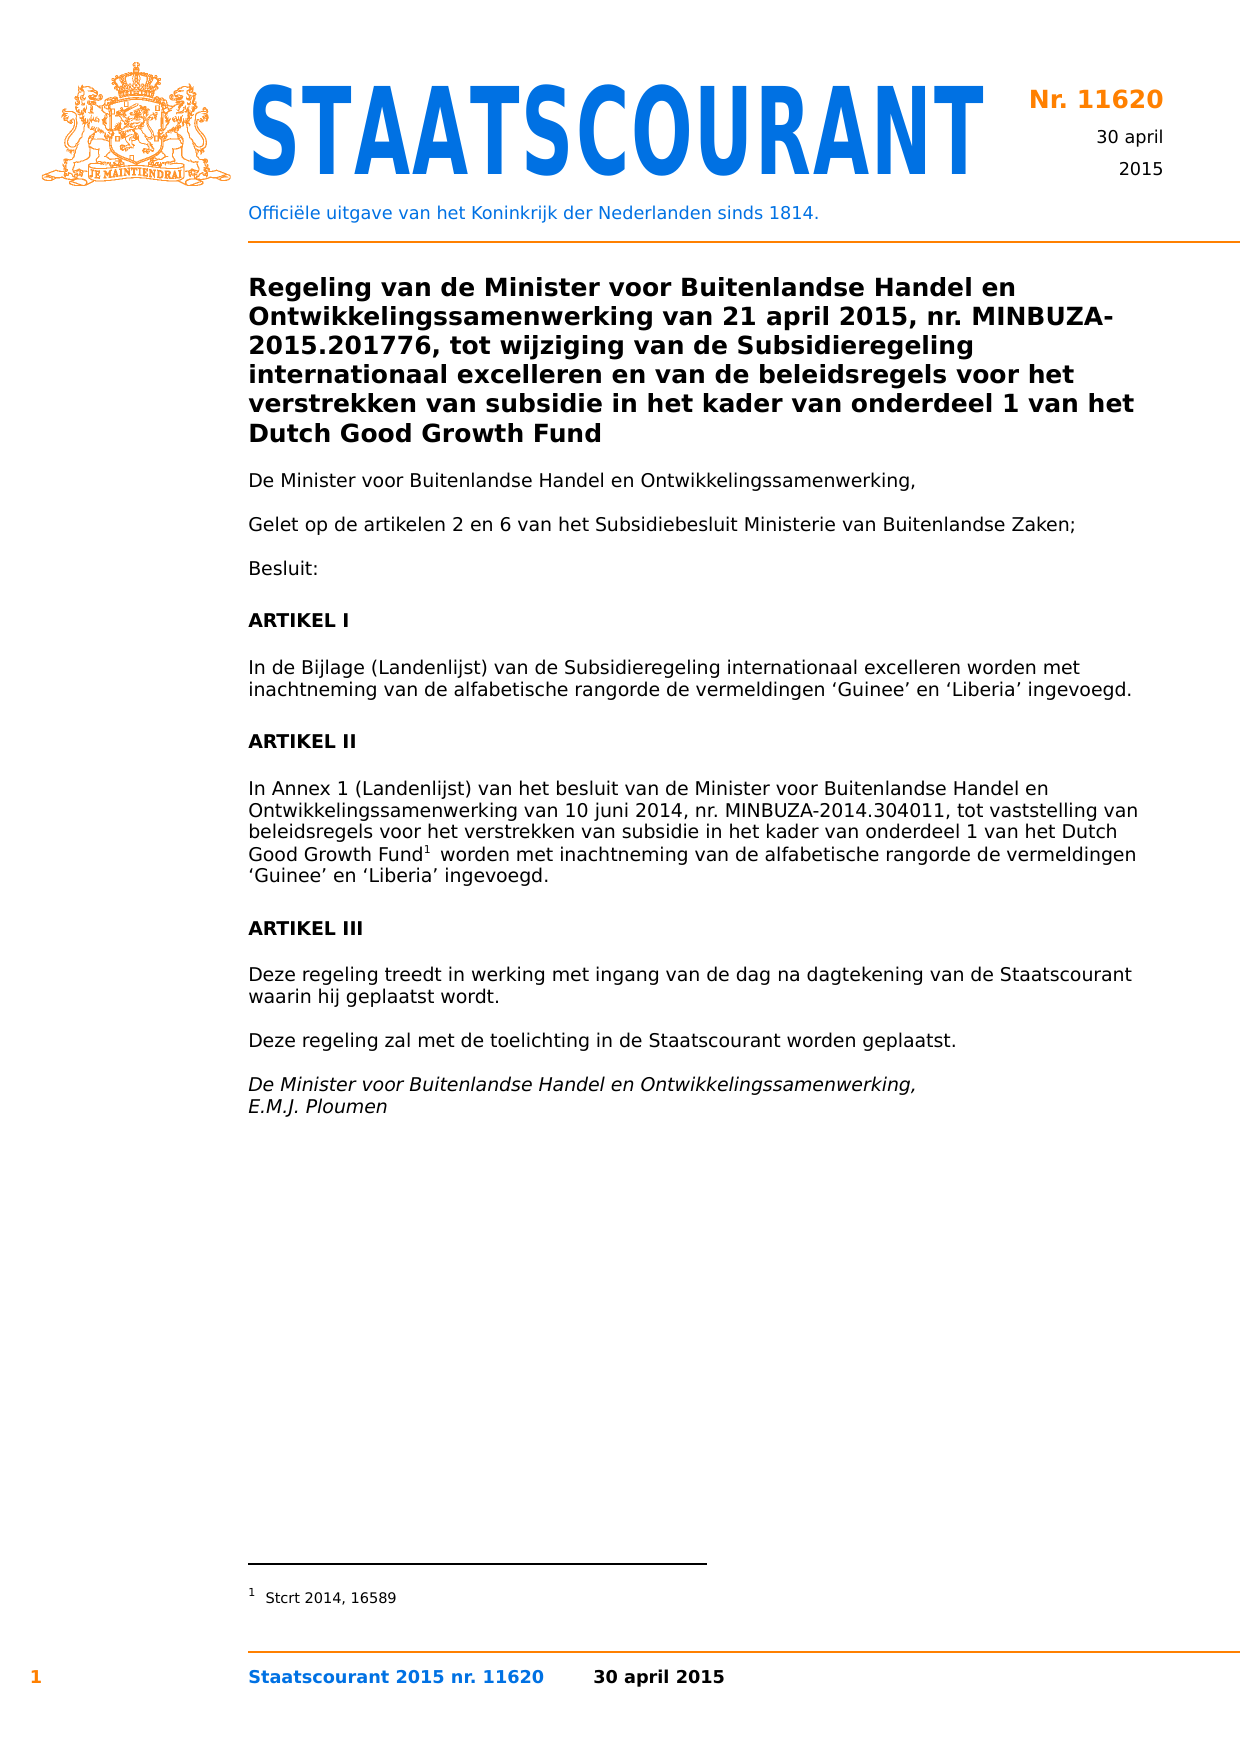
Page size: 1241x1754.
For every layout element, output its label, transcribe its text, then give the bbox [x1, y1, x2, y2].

text Gelet op de artikelen 2 en 6 van het Subsidiebesluit Ministerie van Buitenlandse Zaken; [248, 514, 1163, 536]
subtitle Regeling van de Minister voor Buitenlandse Handel en Ontwikkelingssamenwerking van 21 april 2015, nr. MINBUZA-2015.201776, tot wijziging van de Subsidieregeling internationaal excelleren en van de beleidsregels voor het verstrekken van subsidie in het kader van onderdeel 1 van het Dutch Good Growth Fund [248, 273, 1163, 448]
text In de Bijlage (Landenlijst) van de Subsidieregeling internationaal excelleren worden met inachtneming van de alfabetische rangorde de vermeldingen ‘Guinee’ en ‘Liberia’ ingevoegd. [248, 657, 1163, 701]
text De Minister voor Buitenlandse Handel en Ontwikkelingssamenwerking, [248, 470, 1163, 492]
text Deze regeling zal met de toelichting in de Staatscourant worden geplaatst. [248, 1030, 1163, 1052]
picture [41, 62, 231, 186]
table_header [25, 62, 248, 241]
text Besluit: [248, 558, 1163, 579]
subtitle ARTIKEL II [248, 731, 1163, 752]
table_cell 2015 [998, 153, 1240, 203]
table_header STAATSCOURANT [248, 62, 998, 203]
table_cell Officiële uitgave van het Koninkrijk der Nederlanden sinds 1814. [248, 203, 1240, 241]
table_header Nr. 11620 [998, 62, 1240, 121]
table_cell 30 april [998, 121, 1240, 153]
text Deze regeling treedt in werking met ingang van de dag na dagtekening van de Staatscourant waarin hij geplaatst wordt. [248, 964, 1163, 1008]
text Stcrt 2014, 16589 [248, 1586, 1163, 1608]
subtitle ARTIKEL I [248, 609, 1163, 632]
text De Minister voor Buitenlandse Handel en Ontwikkelingssamenwerking, E.M.J. Ploumen [248, 1074, 1163, 1118]
subtitle ARTIKEL III [248, 917, 1163, 939]
text In Annex 1 (Landenlijst) van het besluit van de Minister voor Buitenlandse Handel en Ontwikkelingssamenwerking van 10 juni 2014, nr. MINBUZA-2014.304011, tot vaststelling van beleidsregels voor het verstrekken van subsidie in het kader van onderdeel 1 van het Dutch Good Growth Fund worden met inachtneming van de alfabetische rangorde de vermeldingen ‘Guinee’ en ‘Liberia’ ingevoegd. [248, 777, 1163, 887]
